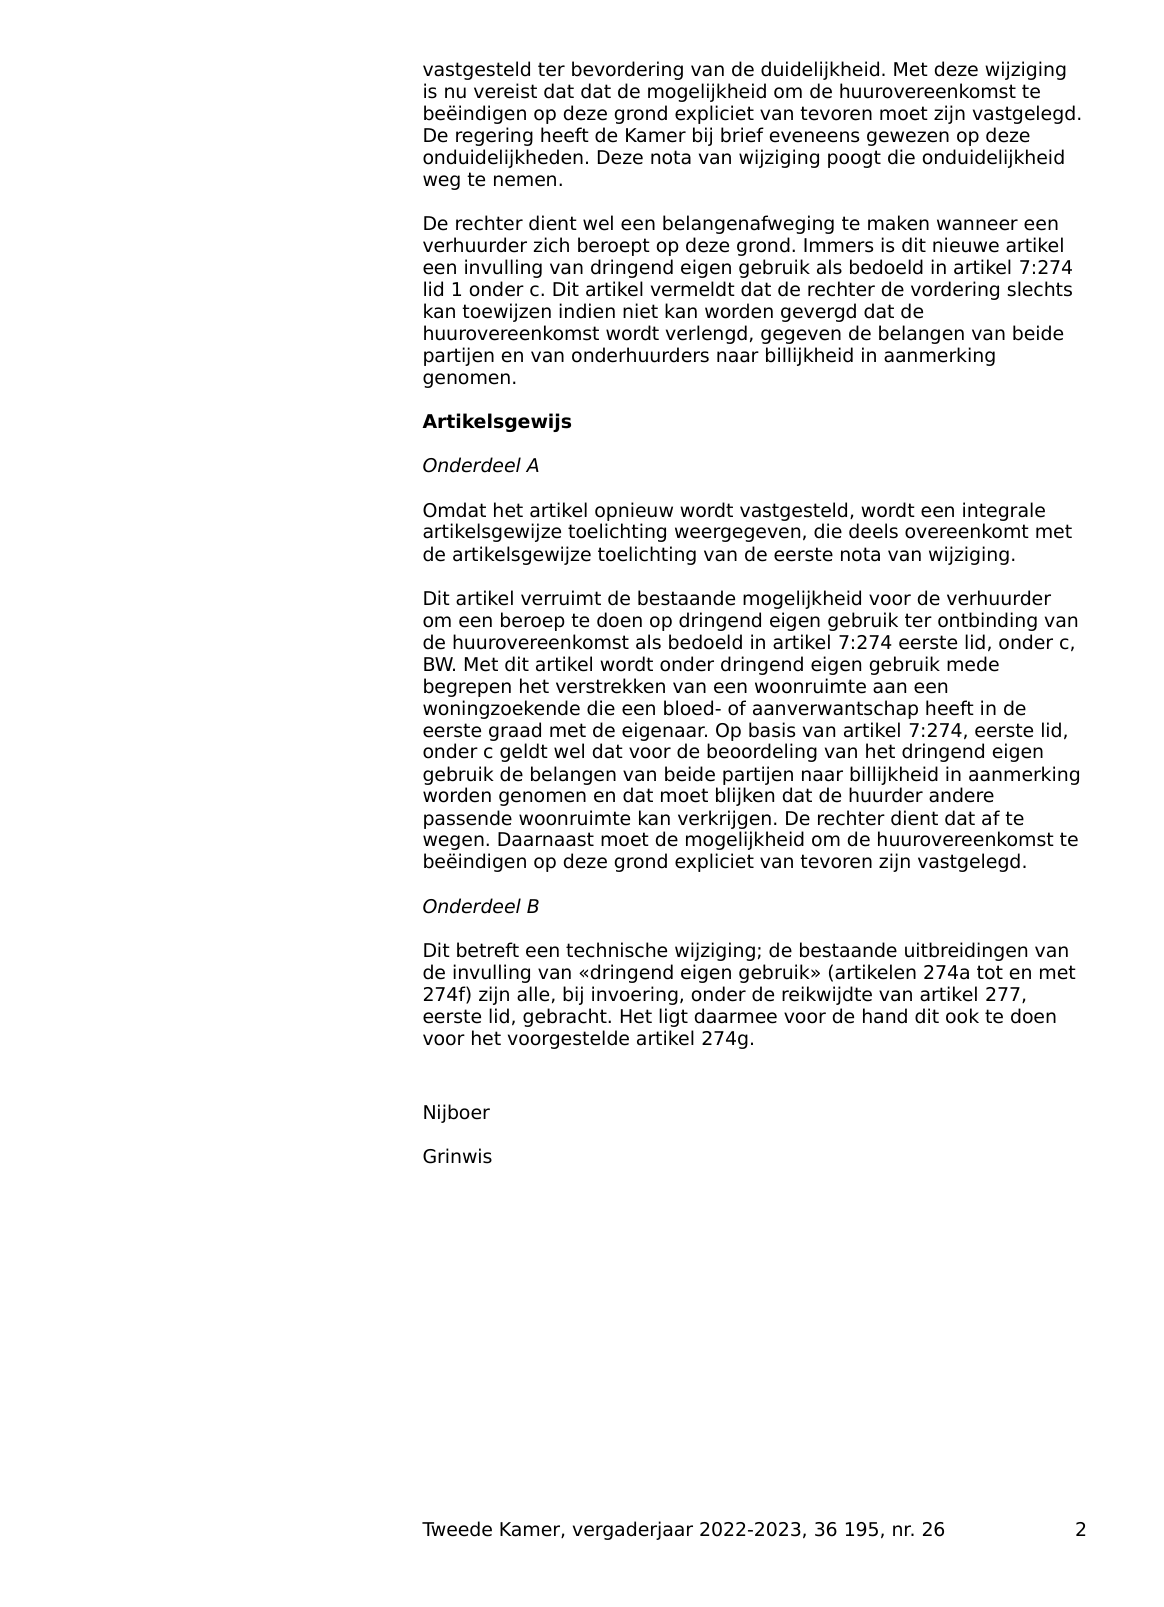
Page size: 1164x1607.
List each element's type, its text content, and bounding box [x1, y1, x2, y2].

subtitle Artikelsgewijs [422, 411, 1087, 433]
text Omdat het artikel opnieuw wordt vastgesteld, wordt een integrale artikelsgewijze toelichting weergegeven, die deels overeenkomt met de artikelsgewijze toelichting van de eerste nota van wijziging. [422, 499, 1087, 565]
text Dit betreft een technische wijziging; de bestaande uitbreidingen van de invulling van «dringend eigen gebruik» (artikelen 274a tot en met 274f) zijn alle, bij invoering, onder de reikwijdte van artikel 277, eerste lid, gebracht. Het ligt daarmee voor de hand dit ook te doen voor het voorgestelde artikel 274g. [422, 940, 1087, 1049]
text vastgesteld ter bevordering van de duidelijkheid. Met deze wijziging is nu vereist dat dat de mogelijkheid om de huurovereenkomst te beëindigen op deze grond expliciet van tevoren moet zijn vastgelegd. De regering heeft de Kamer bij brief eveneens gewezen op deze onduidelijkheden. Deze nota van wijziging poogt die onduidelijkheid weg te nemen. [422, 59, 1087, 191]
subtitle Onderdeel A [422, 455, 1087, 477]
text De rechter dient wel een belangenafweging te maken wanneer een verhuurder zich beroept op deze grond. Immers is dit nieuwe artikel een invulling van dringend eigen gebruik als bedoeld in artikel 7:274 lid 1 onder c. Dit artikel vermeldt dat de rechter de vordering slechts kan toewijzen indien niet kan worden gevergd dat de huurovereenkomst wordt verlengd, gegeven de belangen van beide partijen en van onderhuurders naar billijkheid in aanmerking genomen. [422, 213, 1087, 389]
subtitle Onderdeel B [422, 896, 1087, 917]
text Nijboer Grinwis [422, 1079, 1087, 1167]
text Dit artikel verruimt de bestaande mogelijkheid voor de verhuurder om een beroep te doen op dringend eigen gebruik ter ontbinding van de huurovereenkomst als bedoeld in artikel 7:274 eerste lid, onder c, BW. Met dit artikel wordt onder dringend eigen gebruik mede begrepen het verstrekken van een woonruimte aan een woningzoekende die een bloed- of aanverwantschap heeft in de eerste graad met de eigenaar. Op basis van artikel 7:274, eerste lid, onder c geldt wel dat voor de beoordeling van het dringend eigen gebruik de belangen van beide partijen naar billijkheid in aanmerking worden genomen en dat moet blijken dat de huurder andere passende woonruimte kan verkrijgen. De rechter dient dat af te wegen. Daarnaast moet de mogelijkheid om de huurovereenkomst te beëindigen op deze grond expliciet van tevoren zijn vastgelegd. [422, 588, 1087, 873]
